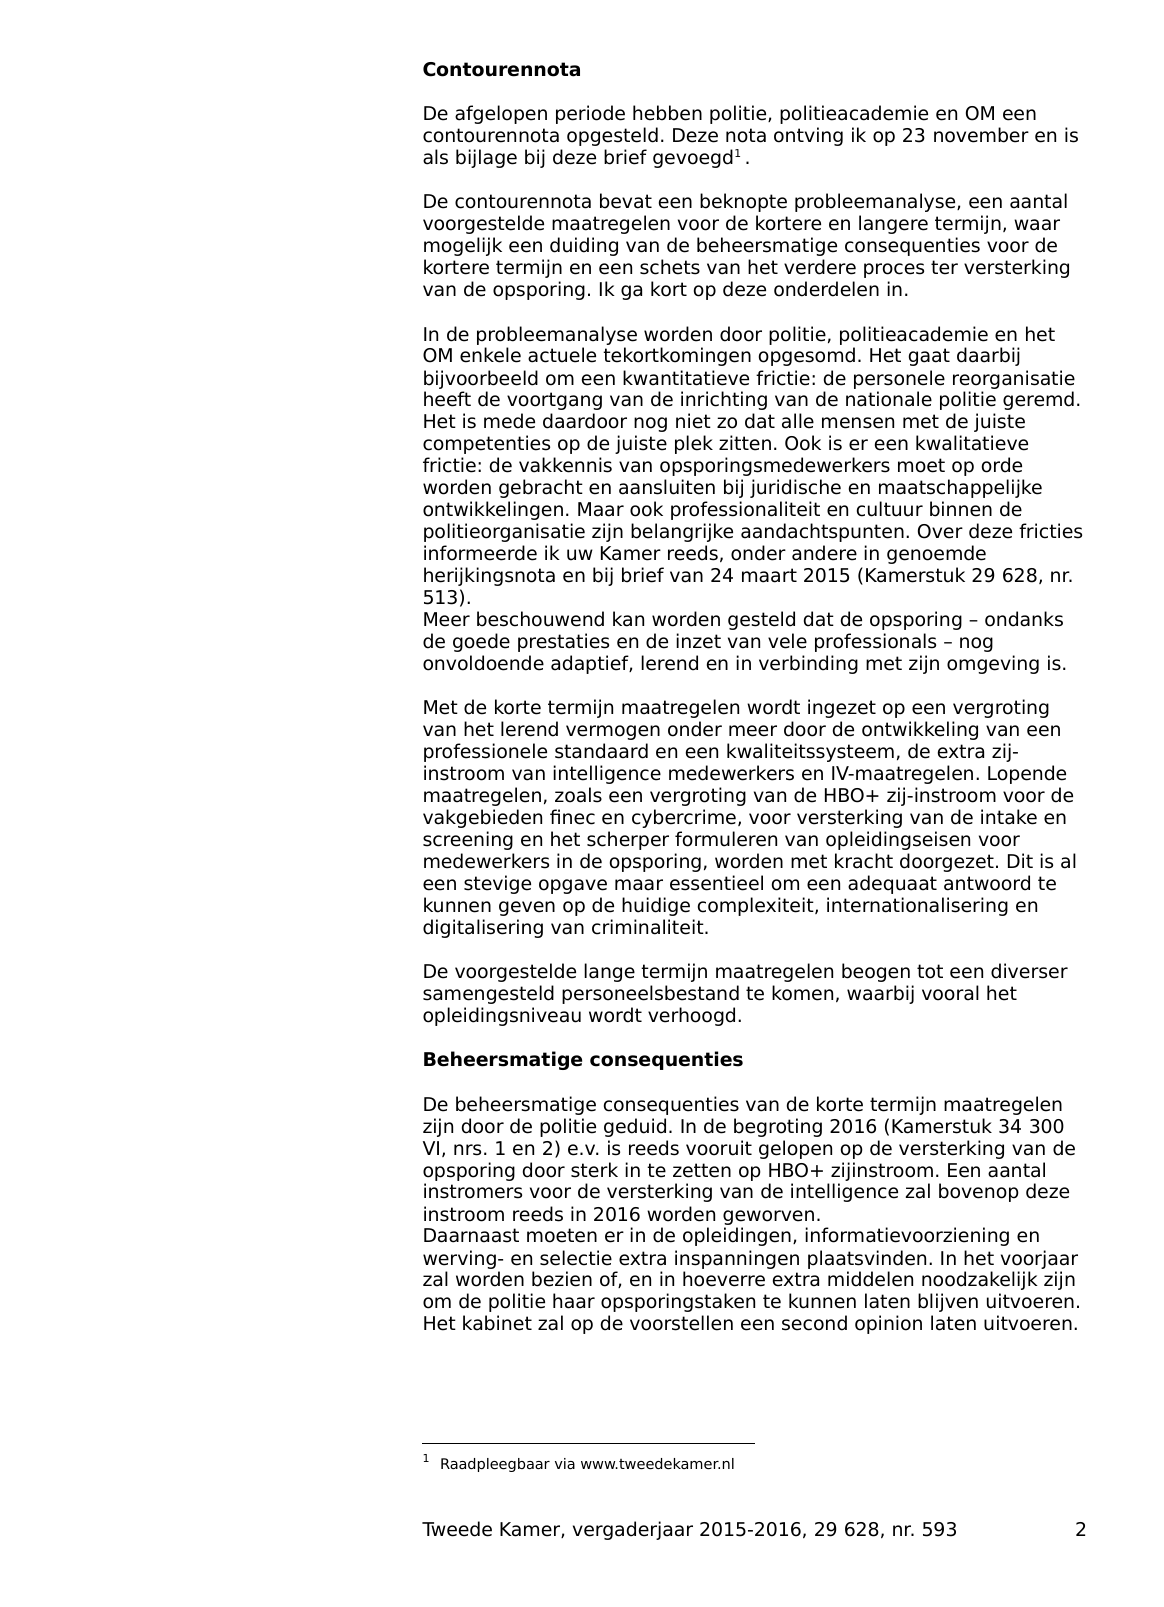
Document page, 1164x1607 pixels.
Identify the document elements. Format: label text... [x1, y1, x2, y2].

text Meer beschouwend kan worden gesteld dat de opsporing – ondanks de goede prestaties en de inzet van vele professionals – nog onvoldoende adaptief, lerend en in verbinding met zijn omgeving is. [422, 609, 1087, 675]
text De contourennota bevat een beknopte probleemanalyse, een aantal voorgestelde maatregelen voor de kortere en langere termijn, waar mogelijk een duiding van de beheersmatige consequenties voor de kortere termijn en een schets van het verdere proces ter versterking van de opsporing. Ik ga kort op deze onderdelen in. [422, 191, 1087, 301]
text De voorgestelde lange termijn maatregelen beogen tot een diverser samengesteld personeelsbestand te komen, waarbij vooral het opleidingsniveau wordt verhoogd. [422, 961, 1087, 1027]
text Raadpleegbaar via www.tweedekamer.nl [422, 1452, 1087, 1474]
text De beheersmatige consequenties van de korte termijn maatregelen zijn door de politie geduid. In de begroting 2016 (Kamerstuk 34 300 VI, nrs. 1 en 2) e.v. is reeds vooruit gelopen op de versterking van de opsporing door sterk in te zetten op HBO+ zijinstroom. Een aantal instromers voor de versterking van de intelligence zal bovenop deze instroom reeds in 2016 worden geworven. [422, 1093, 1087, 1225]
text Met de korte termijn maatregelen wordt ingezet op een vergroting van het lerend vermogen onder meer door de ontwikkeling van een professionele standaard en een kwaliteitssysteem, de extra zij-instroom van intelligence medewerkers en IV-maatregelen. Lopende maatregelen, zoals een vergroting van de HBO+ zij-instroom voor de vakgebieden finec en cybercrime, voor versterking van de intake en screening en het scherper formuleren van opleidingseisen voor medewerkers in de opsporing, worden met kracht doorgezet. Dit is al een stevige opgave maar essentieel om een adequaat antwoord te kunnen geven op de huidige complexiteit, internationalisering en digitalisering van criminaliteit. [422, 697, 1087, 939]
text Daarnaast moeten er in de opleidingen, informatievoorziening en werving- en selectie extra inspanningen plaatsvinden. In het voorjaar zal worden bezien of, en in hoeverre extra middelen noodzakelijk zijn om de politie haar opsporingstaken te kunnen laten blijven uitvoeren. Het kabinet zal op de voorstellen een second opinion laten uitvoeren. [422, 1225, 1087, 1335]
subtitle Beheersmatige consequenties [422, 1049, 1087, 1071]
text De afgelopen periode hebben politie, politieacademie en OM een contourennota opgesteld. Deze nota ontving ik op 23 november en is als bijlage bij deze brief gevoegd. [422, 103, 1087, 169]
subtitle Contourennota [422, 59, 1087, 81]
text In de probleemanalyse worden door politie, politieacademie en het OM enkele actuele tekortkomingen opgesomd. Het gaat daarbij bijvoorbeeld om een kwantitatieve frictie: de personele reorganisatie heeft de voortgang van de inrichting van de nationale politie geremd. Het is mede daardoor nog niet zo dat alle mensen met de juiste competenties op de juiste plek zitten. Ook is er een kwalitatieve frictie: de vakkennis van opsporingsmedewerkers moet op orde worden gebracht en aansluiten bij juridische en maatschappelijke ontwikkelingen. Maar ook professionaliteit en cultuur binnen de politieorganisatie zijn belangrijke aandachtspunten. Over deze fricties informeerde ik uw Kamer reeds, onder andere in genoemde herijkingsnota en bij brief van 24 maart 2015 (Kamerstuk 29 628, nr. 513). [422, 323, 1087, 609]
